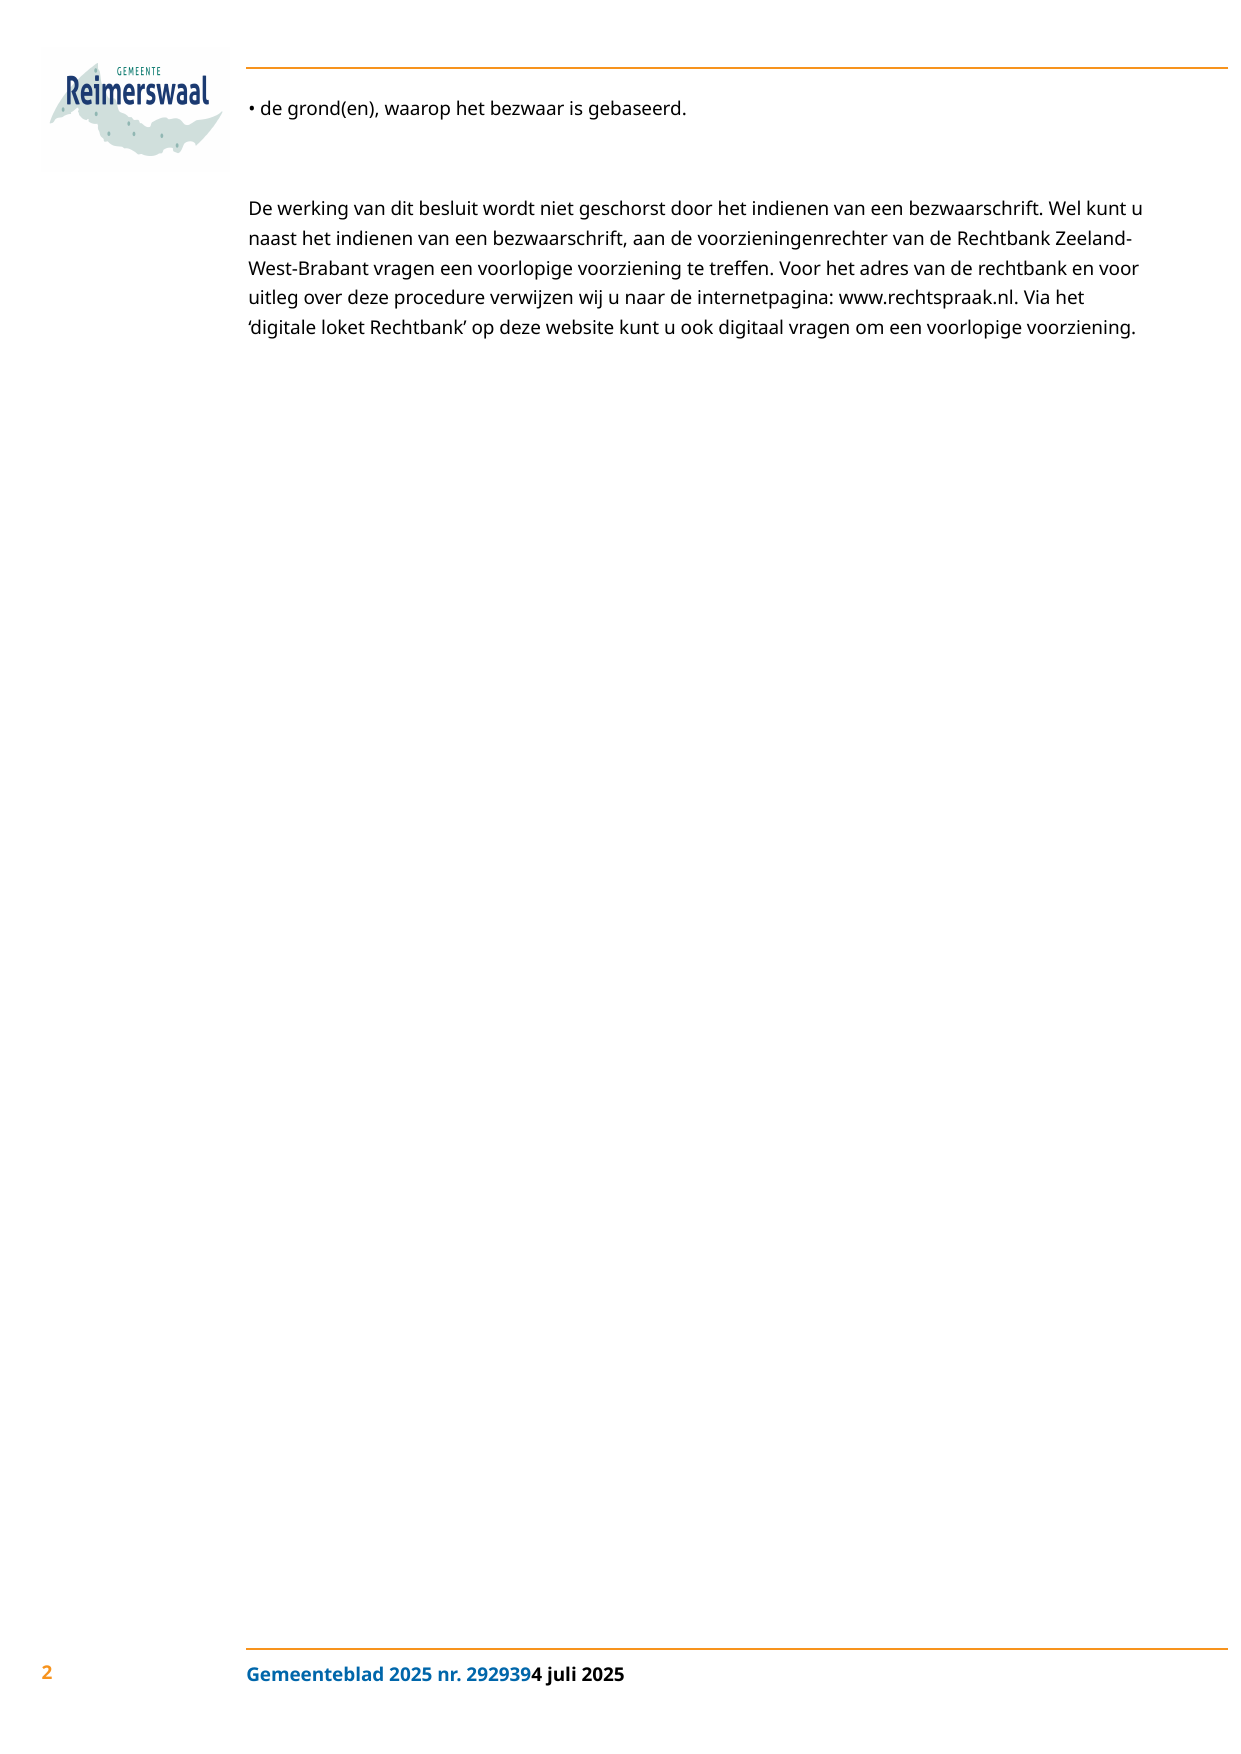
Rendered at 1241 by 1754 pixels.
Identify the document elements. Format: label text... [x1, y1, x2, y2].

text • de grond(en), waarop het bezwaar is gebaseerd. [248, 95, 1152, 121]
text De werking van dit besluit wordt niet geschorst door het indienen van een bezwaarschrift. Wel kunt u naast het indienen van een bezwaarschrift, aan de voorzieningenrechter van de Rechtbank Zeeland-West-Brabant vragen een voorlopige voorziening te treffen. Voor het adres van de rechtbank en voor uitleg over deze procedure verwijzen wij u naar de internetpagina: www.rechtspraak.nl. Via het ‘digitale loket Rechtbank’ op deze website kunt u ook digitaal vragen om een voorlopige voorziening. [248, 196, 1152, 340]
picture [41, 47, 231, 172]
